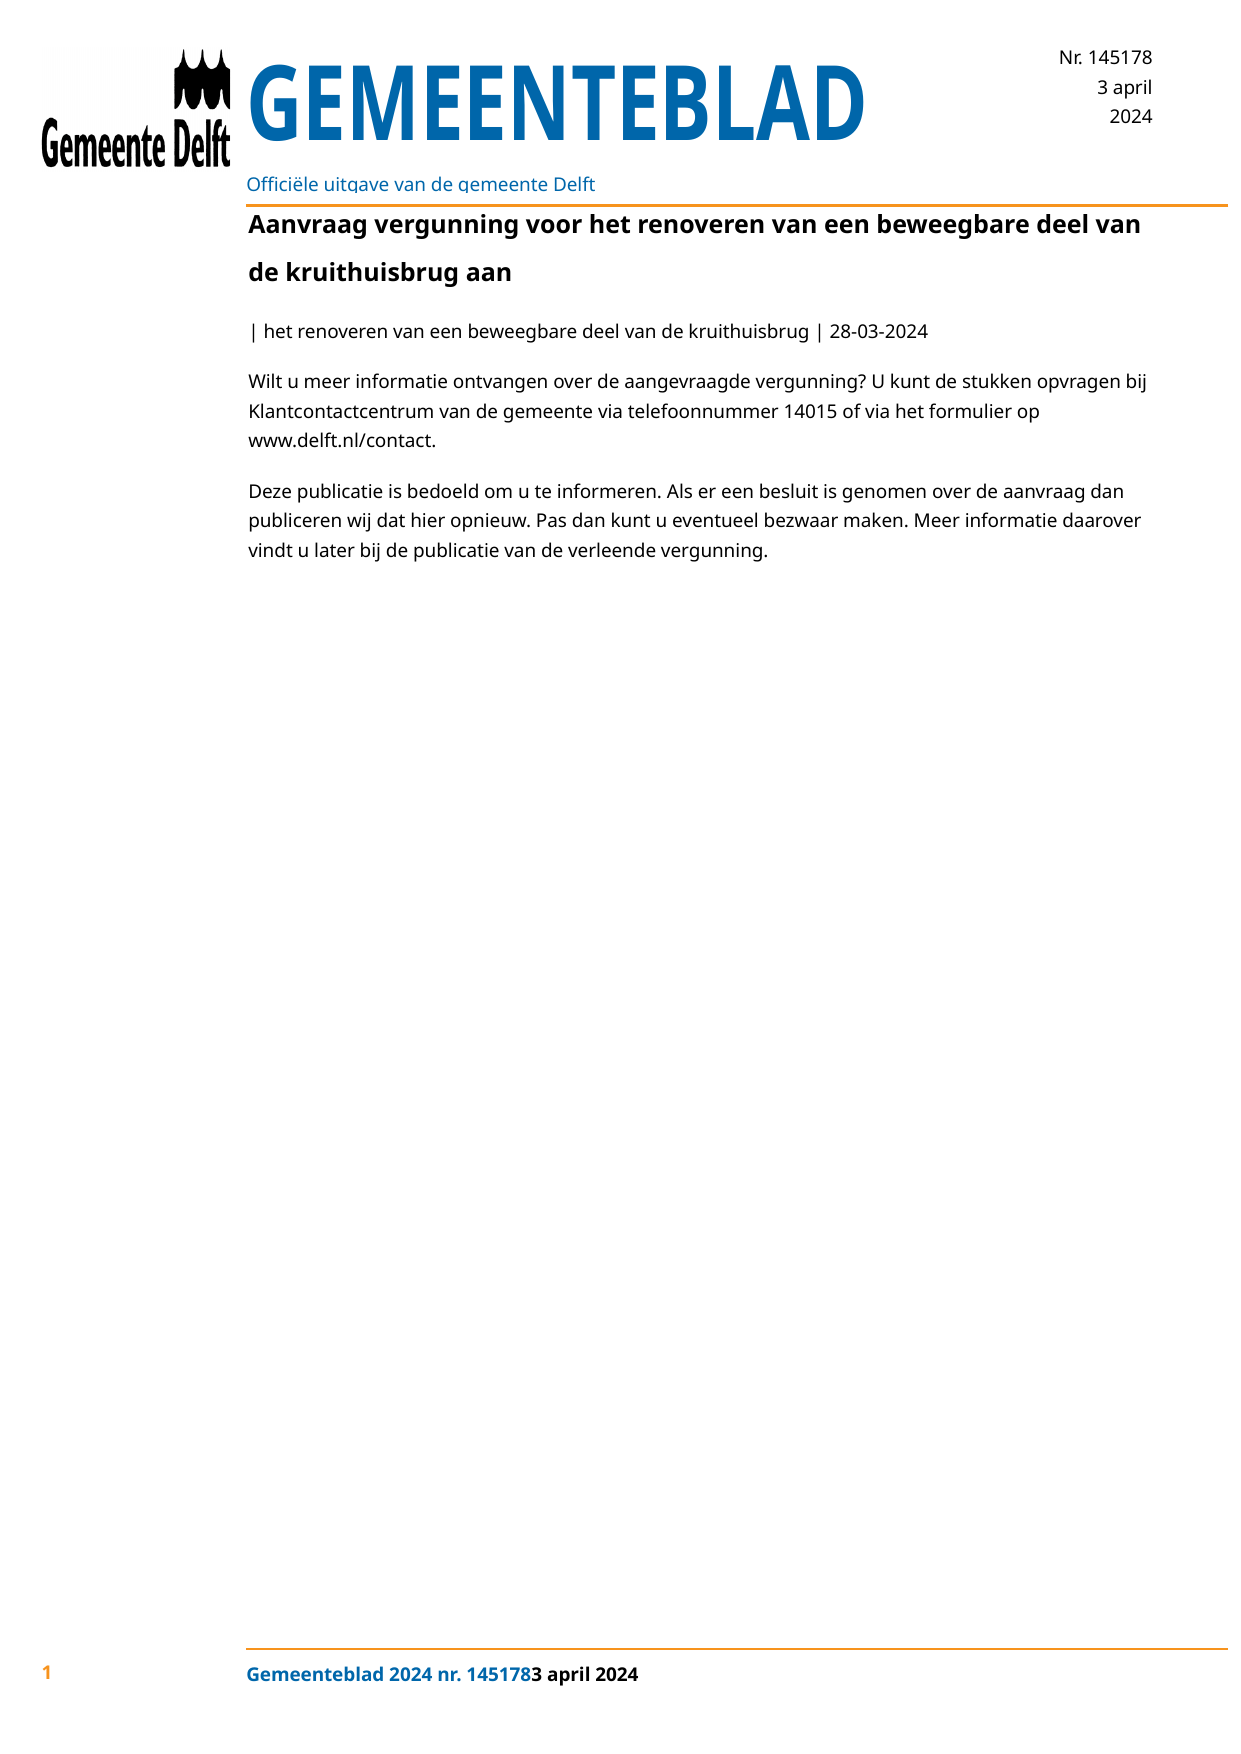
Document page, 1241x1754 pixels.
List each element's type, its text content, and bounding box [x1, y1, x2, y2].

text | het renoveren van een beweegbare deel van de kruithuisbrug | 28-03-2024 [248, 318, 1152, 344]
picture [41, 47, 231, 172]
text Deze publicatie is bedoeld om u te informeren. Als er een besluit is genomen over de aanvraag dan publiceren wij dat hier opnieuw. Pas dan kunt u eventueel bezwaar maken. Meer informatie daarover vindt u later bij de publicatie van de verleende vergunning. [248, 478, 1152, 563]
text Aanvraag vergunning voor het renoveren van een beweegbare deel van de kruithuisbrug aan [248, 207, 1152, 288]
text Wilt u meer informatie ontvangen over de aangevraagde vergunning? U kunt de stukken opvragen bij Klantcontactcentrum van de gemeente via telefoonnummer 14015 of via het formulier op www.delft.nl/contact. [248, 368, 1152, 453]
